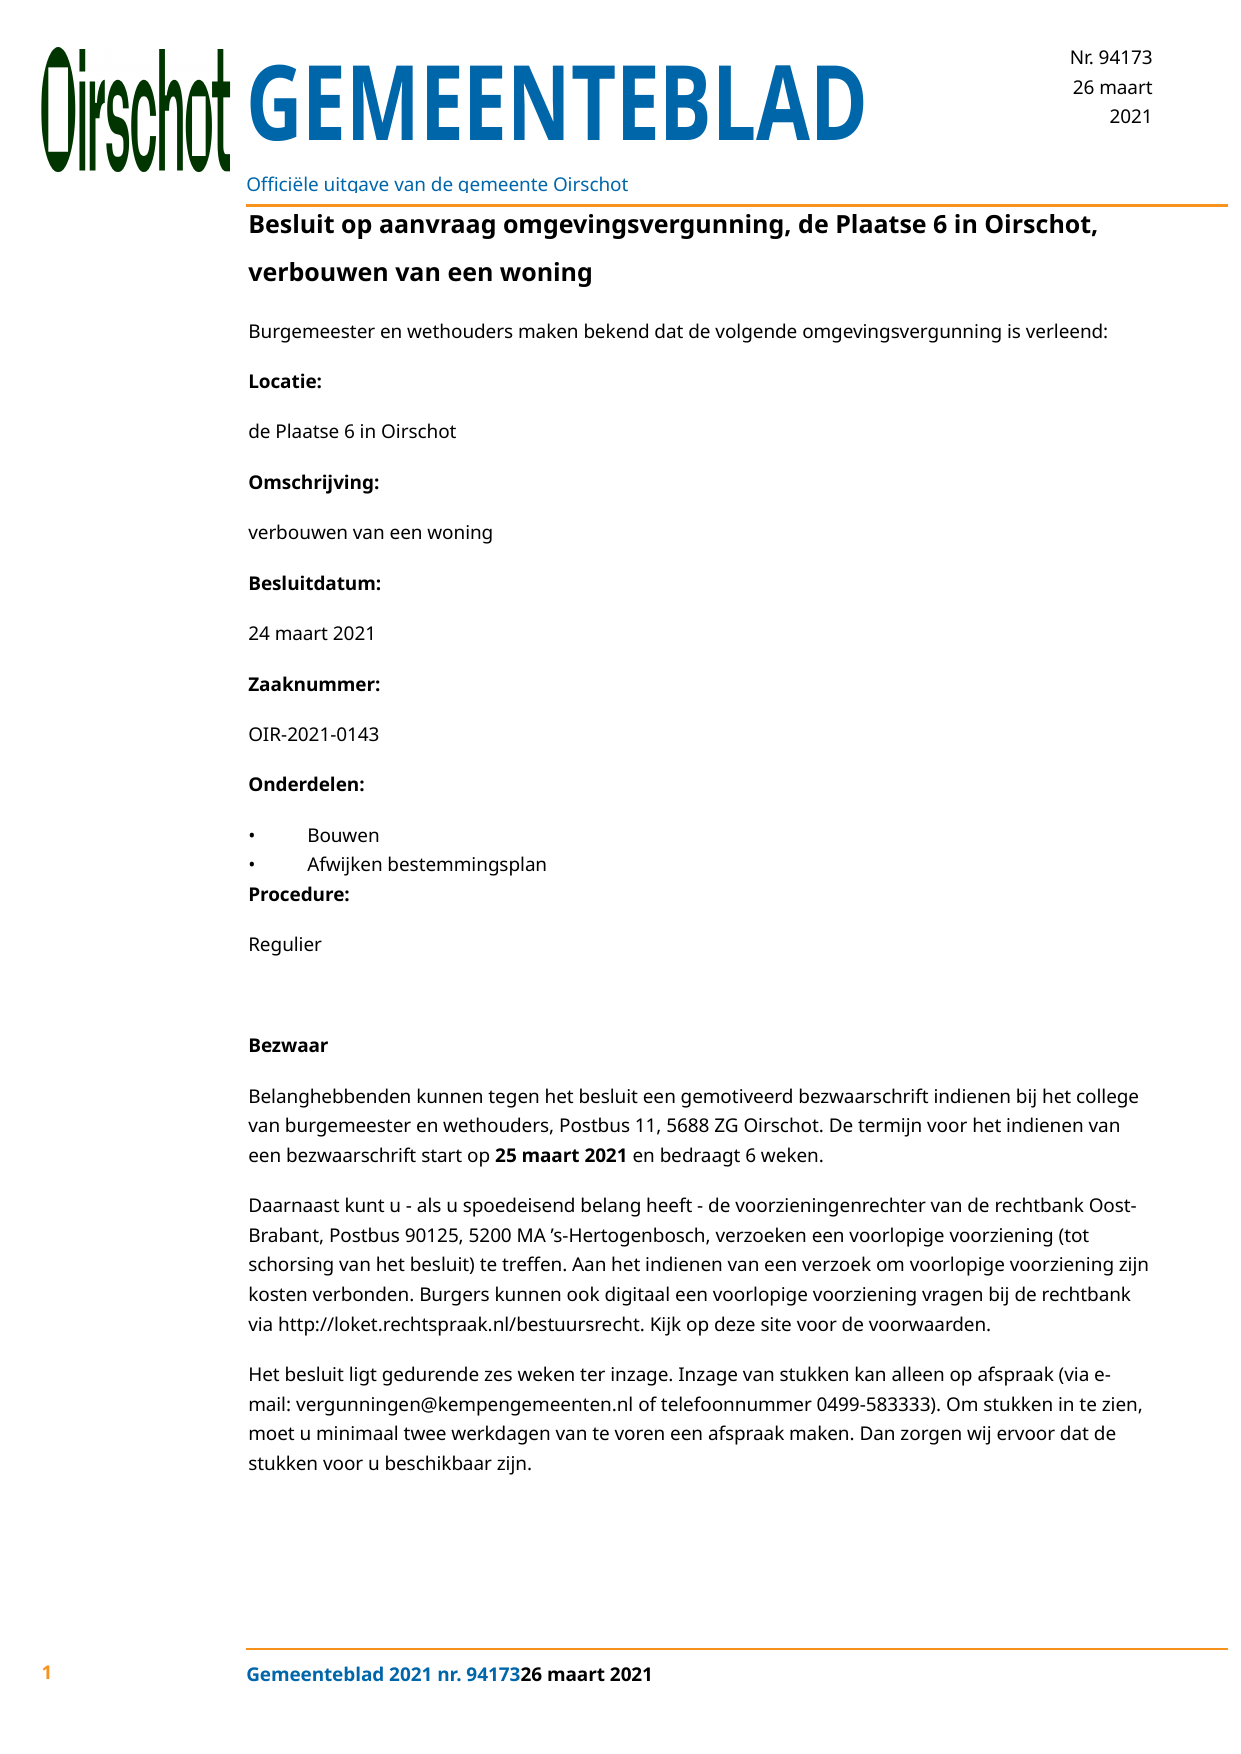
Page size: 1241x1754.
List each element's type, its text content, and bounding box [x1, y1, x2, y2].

text OIR-2021-0143 [248, 721, 1152, 747]
text Daarnaast kunt u - als u spoedeisend belang heeft - de voorzieningenrechter van de rechtbank Oost-Brabant, Postbus 90125, 5200 MA ’s-Hertogenbosch, verzoeken een voorlopige voorziening (tot schorsing van het besluit) te treffen. Aan het indienen van een verzoek om voorlopige voorziening zijn kosten verbonden. Burgers kunnen ook digitaal een voorlopige voorziening vragen bij de rechtbank via http://loket.rechtspraak.nl/bestuursrecht. Kijk op deze site voor de voorwaarden. [248, 1192, 1152, 1337]
text Locatie: [248, 368, 1152, 394]
text Bezwaar [248, 1032, 1152, 1058]
text Zaaknummer: [248, 671, 1152, 697]
text Burgemeester en wethouders maken bekend dat de volgende omgevingsvergunning is verleend: [248, 318, 1152, 344]
text Besluitdatum: [248, 570, 1152, 596]
text 24 maart 2021 [248, 620, 1152, 646]
picture [41, 47, 231, 172]
text de Plaatse 6 in Oirschot [248, 419, 1152, 444]
text Belanghebbenden kunnen tegen het besluit een gemotiveerd bezwaarschrift indienen bij het college van burgemeester en wethouders, Postbus 11, 5688 ZG Oirschot. De termijn voor het indienen van een bezwaarschrift start op 25 maart 2021 en bedraagt 6 weken. [248, 1083, 1152, 1168]
text Regulier [248, 932, 1152, 957]
text Procedure: [248, 881, 1152, 907]
text Het besluit ligt gedurende zes weken ter inzage. Inzage van stukken kan alleen op afspraak (via e-mail: vergunningen@kempengemeenten.nl of telefoonnummer 0499-583333). Om stukken in te zien, moet u minimaal twee werkdagen van te voren een afspraak maken. Dan zorgen wij ervoor dat de stukken voor u beschikbaar zijn. [248, 1361, 1152, 1476]
list Afwijken bestemmingsplan [248, 852, 1152, 877]
text Onderdelen: [248, 772, 1152, 797]
text verbouwen van een woning [248, 519, 1152, 545]
text Omschrijving: [248, 469, 1152, 495]
text Besluit op aanvraag omgevingsvergunning, de Plaatse 6 in Oirschot, verbouwen van een woning [248, 207, 1152, 288]
list Bouwen [248, 822, 1152, 848]
